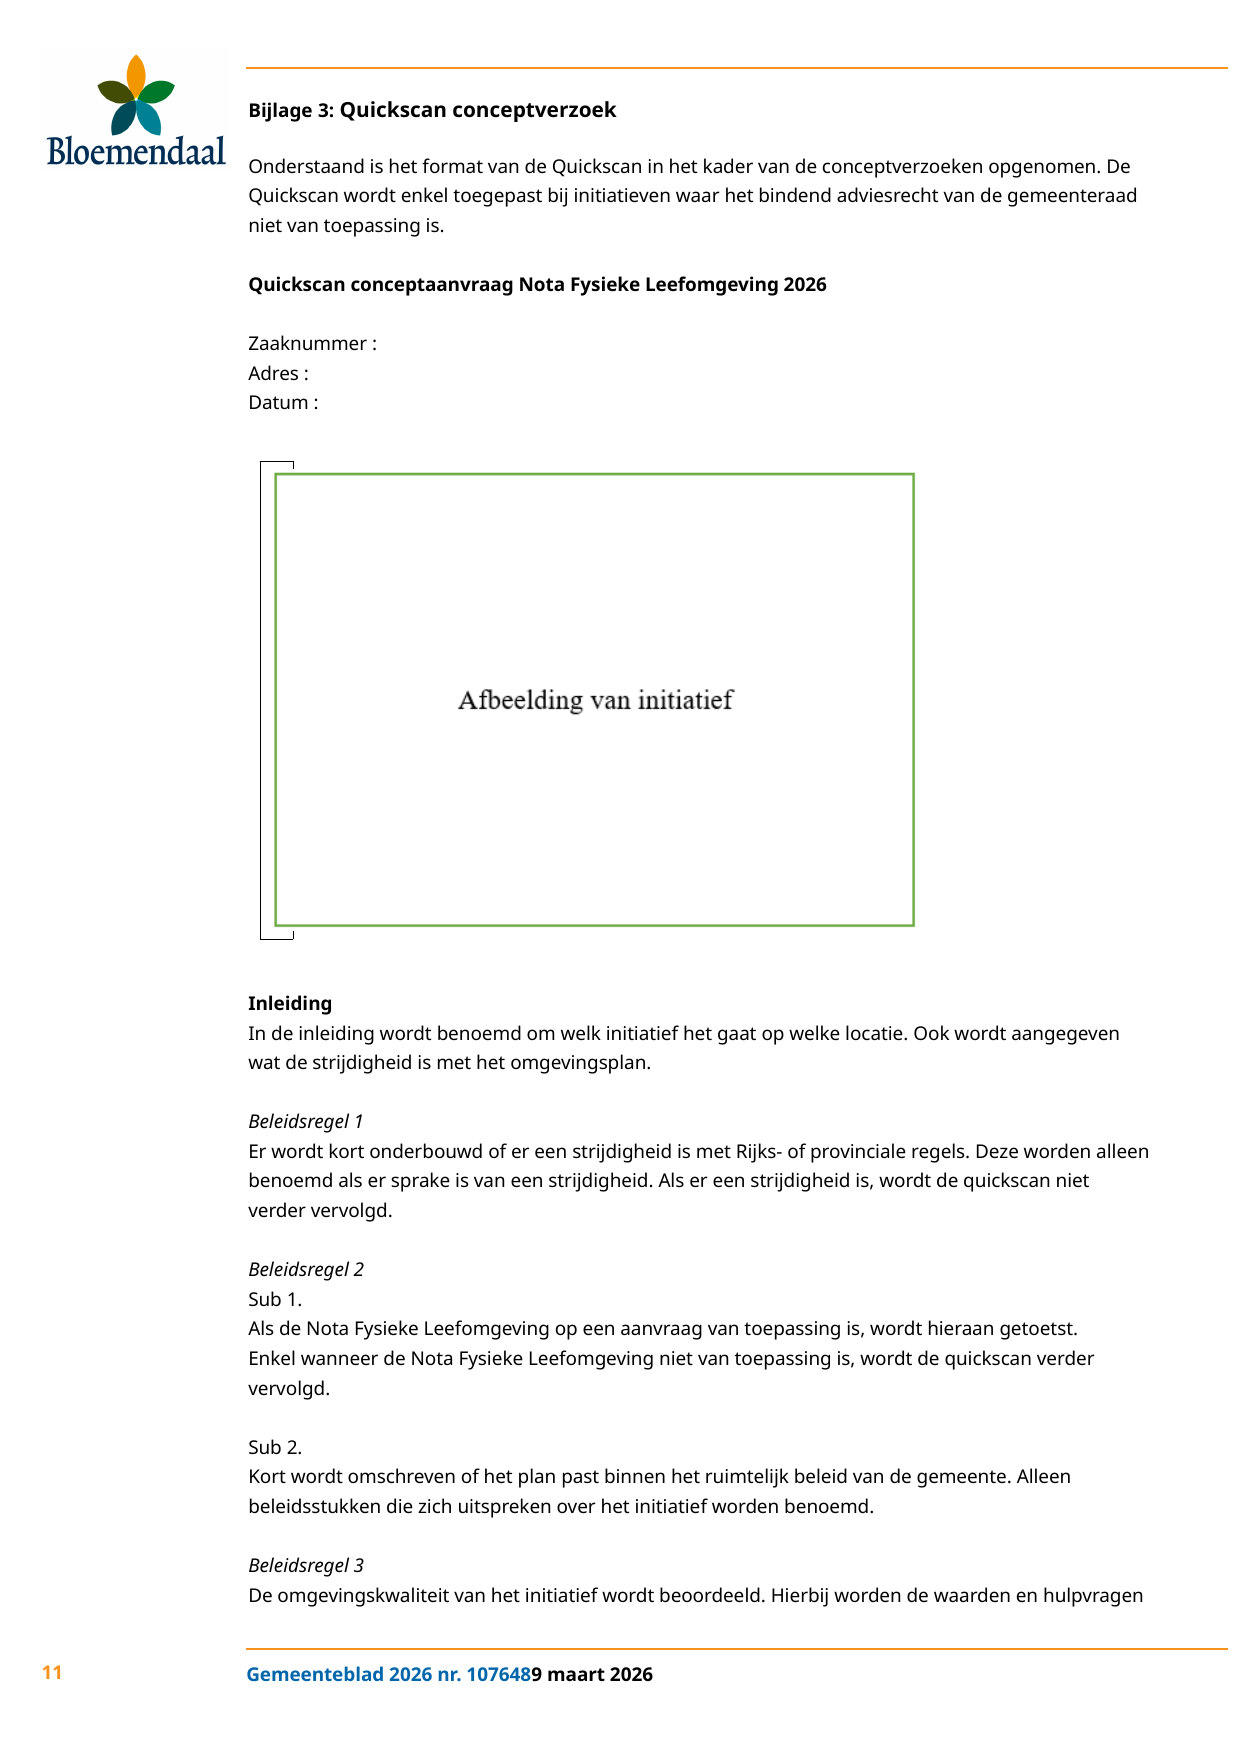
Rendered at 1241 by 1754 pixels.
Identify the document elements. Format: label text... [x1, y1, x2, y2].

picture [41, 47, 231, 172]
text Quickscan conceptaanvraag Nota Fysieke Leefomgeving 2026 [248, 271, 1152, 297]
text De omgevingskwaliteit van het initiatief wordt beoordeeld. Hierbij worden de waarden en hulpvragen [248, 1582, 1152, 1607]
text Zaaknummer : [248, 330, 1152, 356]
picture [268, 469, 919, 931]
text Enkel wanneer de Nota Fysieke Leefomgeving niet van toepassing is, wordt de quickscan verder vervolgd. [248, 1345, 1152, 1400]
text Datum : [248, 389, 1152, 415]
text Als de Nota Fysieke Leefomgeving op een aanvraag van toepassing is, wordt hieraan getoetst. [248, 1316, 1152, 1341]
text Adres : [248, 360, 1152, 386]
text In de inleiding wordt benoemd om welk initiatief het gaat op welke locatie. Ook wordt aangegeven wat de strijdigheid is met het omgevingsplan. [248, 1020, 1152, 1075]
text Beleidsregel 1 [248, 1108, 1152, 1134]
text Er wordt kort onderbouwd of er een strijdigheid is met Rijks- of provinciale regels. Deze worden alleen benoemd als er sprake is van een strijdigheid. Als er een strijdigheid is, wordt de quickscan niet verder vervolgd. [248, 1138, 1152, 1223]
text Inleiding [248, 990, 1152, 1016]
text Bijlage 3: Quickscan conceptverzoek [248, 95, 1152, 123]
text Kort wordt omschreven of het plan past binnen het ruimtelijk beleid van de gemeente. Alleen beleidsstukken die zich uitspreken over het initiatief worden benoemd. [248, 1463, 1152, 1519]
text Beleidsregel 2 [248, 1256, 1152, 1282]
text Beleidsregel 3 [248, 1552, 1152, 1578]
text Onderstaand is het format van de Quickscan in het kader van de conceptverzoeken opgenomen. De Quickscan wordt enkel toegepast bij initiatieven waar het bindend adviesrecht van de gemeenteraad niet van toepassing is. [248, 153, 1152, 238]
text Sub 1. [248, 1286, 1152, 1312]
text Sub 2. [248, 1434, 1152, 1459]
